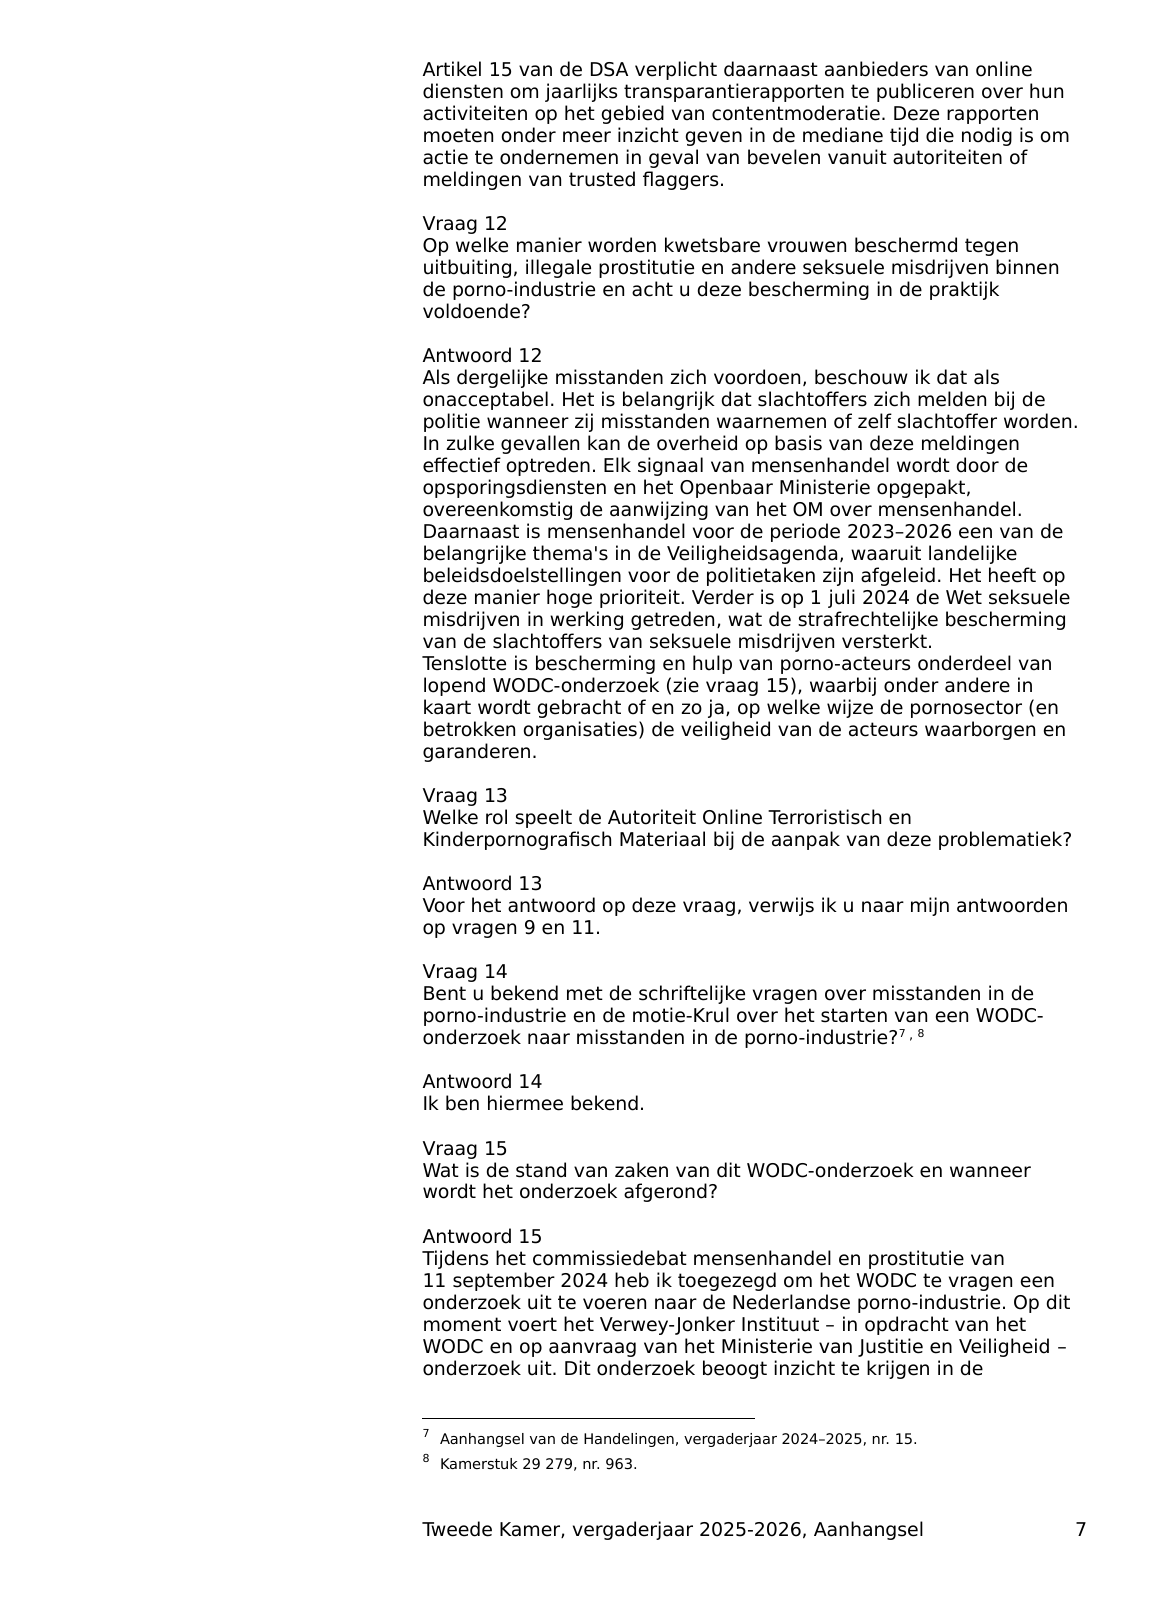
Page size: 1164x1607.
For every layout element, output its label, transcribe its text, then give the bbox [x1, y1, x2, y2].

text Vraag 13 [422, 785, 1087, 807]
text Vraag 12 [422, 213, 1087, 235]
text Wat is de stand van zaken van dit WODC-onderzoek en wanneer wordt het onderzoek afgerond? [422, 1159, 1087, 1203]
text Welke rol speelt de Autoriteit Online Terroristisch en Kinderpornografisch Materiaal bij de aanpak van deze problematiek? [422, 807, 1087, 851]
text Voor het antwoord op deze vraag, verwijs ik u naar mijn antwoorden op vragen 9 en 11. [422, 895, 1087, 939]
text Tijdens het commissiedebat mensenhandel en prostitutie van 11 september 2024 heb ik toegezegd om het WODC te vragen een onderzoek uit te voeren naar de Nederlandse porno-industrie. Op dit moment voert het Verwey-Jonker Instituut – in opdracht van het WODC en op aanvraag van het Ministerie van Justitie en Veiligheid – onderzoek uit. Dit onderzoek beoogt inzicht te krijgen in de [422, 1248, 1087, 1379]
text Aanhangsel van de Handelingen, vergaderjaar 2024–2025, nr. 15. [422, 1427, 1087, 1449]
text Als dergelijke misstanden zich voordoen, beschouw ik dat als onacceptabel. Het is belangrijk dat slachtoffers zich melden bij de politie wanneer zij misstanden waarnemen of zelf slachtoffer worden. In zulke gevallen kan de overheid op basis van deze meldingen effectief optreden. Elk signaal van mensenhandel wordt door de opsporingsdiensten en het Openbaar Ministerie opgepakt, overeenkomstig de aanwijzing van het OM over mensenhandel. Daarnaast is mensenhandel voor de periode 2023–2026 een van de belangrijke thema's in de Veiligheidsagenda, waaruit landelijke beleidsdoelstellingen voor de politietaken zijn afgeleid. Het heeft op deze manier hoge prioriteit. Verder is op 1 juli 2024 de Wet seksuele misdrijven in werking getreden, wat de strafrechtelijke bescherming van de slachtoffers van seksuele misdrijven versterkt. [422, 367, 1087, 653]
text Antwoord 14 [422, 1071, 1087, 1093]
text Antwoord 13 [422, 873, 1087, 895]
text Bent u bekend met de schriftelijke vragen over misstanden in de porno-industrie en de motie-Krul over het starten van een WODC-onderzoek naar misstanden in de porno-industrie?, [422, 983, 1087, 1049]
text Kamerstuk 29 279, nr. 963. [422, 1452, 1087, 1474]
text Antwoord 12 [422, 345, 1087, 367]
text Op welke manier worden kwetsbare vrouwen beschermd tegen uitbuiting, illegale prostitutie en andere seksuele misdrijven binnen de porno-industrie en acht u deze bescherming in de praktijk voldoende? [422, 235, 1087, 323]
text Antwoord 15 [422, 1226, 1087, 1248]
text Vraag 15 [422, 1137, 1087, 1159]
text Artikel 15 van de DSA verplicht daarnaast aanbieders van online diensten om jaarlijks transparantierapporten te publiceren over hun activiteiten op het gebied van contentmoderatie. Deze rapporten moeten onder meer inzicht geven in de mediane tijd die nodig is om actie te ondernemen in geval van bevelen vanuit autoriteiten of meldingen van trusted flaggers. [422, 59, 1087, 191]
text Ik ben hiermee bekend. [422, 1093, 1087, 1115]
text Tenslotte is bescherming en hulp van porno-acteurs onderdeel van lopend WODC-onderzoek (zie vraag 15), waarbij onder andere in kaart wordt gebracht of en zo ja, op welke wijze de pornosector (en betrokken organisaties) de veiligheid van de acteurs waarborgen en garanderen. [422, 653, 1087, 763]
text Vraag 14 [422, 961, 1087, 983]
